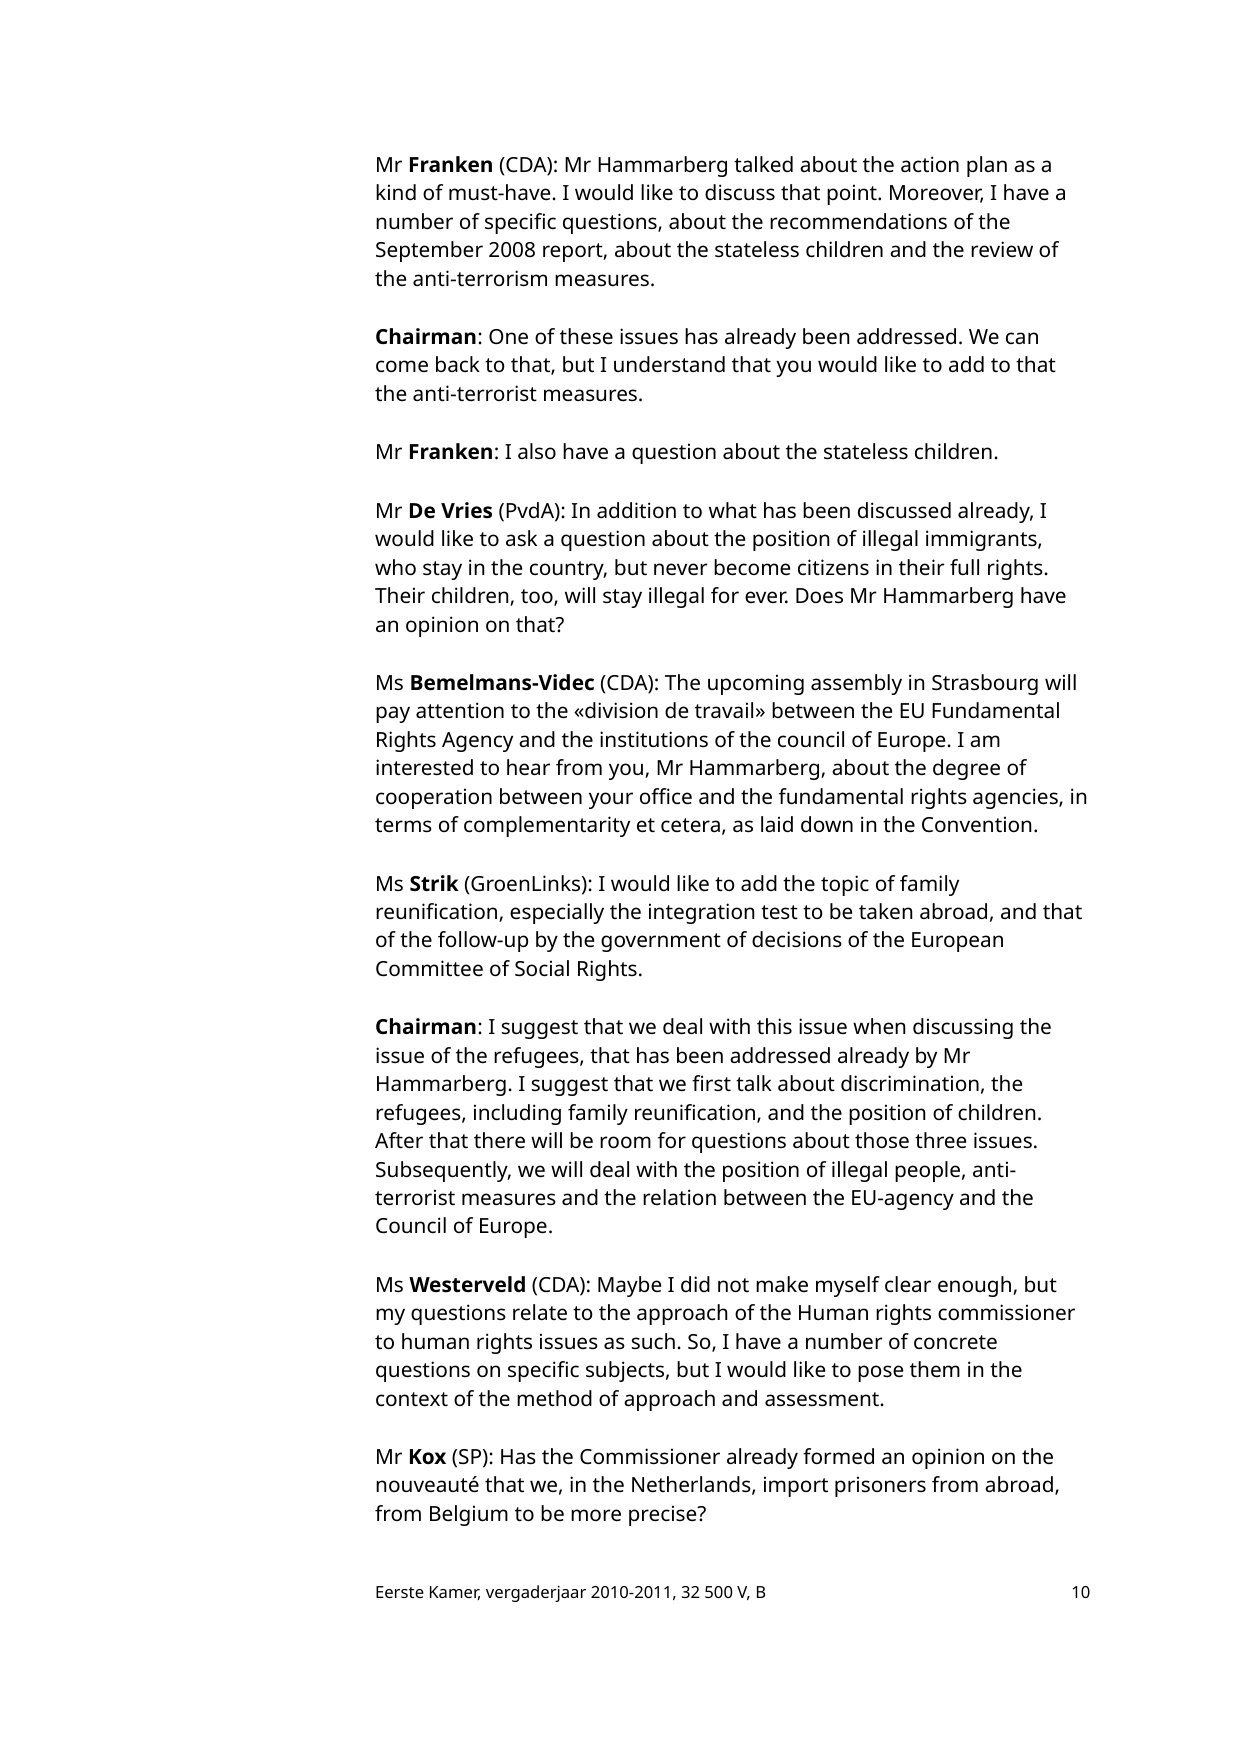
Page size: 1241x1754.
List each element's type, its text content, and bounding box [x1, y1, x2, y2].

text Mr De Vries (PvdA): In addition to what has been discussed already, I would like to ask a question about the position of illegal immigrants, who stay in the country, but never become citizens in their full rights. Their children, too, will stay illegal for ever. Does Mr Hammarberg have an opinion on that? [375, 496, 1090, 638]
text Ms Strik (GroenLinks): I would like to add the topic of family reunification, especially the integration test to be taken abroad, and that of the follow-up by the government of decisions of the European Committee of Social Rights. [375, 869, 1090, 982]
text Chairman: One of these issues has already been addressed. We can come back to that, but I understand that you would like to add to that the anti-terrorist measures. [375, 322, 1090, 407]
text Ms Westerveld (CDA): Maybe I did not make myself clear enough, but my questions relate to the approach of the Human rights commissioner to human rights issues as such. So, I have a number of concrete questions on specific subjects, but I would like to pose them in the context of the method of approach and assessment. [375, 1270, 1090, 1412]
text Ms Bemelmans-Videc (CDA): The upcoming assembly in Strasbourg will pay attention to the «division de travail» between the EU Fundamental Rights Agency and the institutions of the council of Europe. I am interested to hear from you, Mr Hammarberg, about the degree of cooperation between your office and the fundamental rights agencies, in terms of complementarity et cetera, as laid down in the Convention. [375, 668, 1090, 839]
text Mr Franken (CDA): Mr Hammarberg talked about the action plan as a kind of must-have. I would like to discuss that point. Moreover, I have a number of specific questions, about the recommendations of the September 2008 report, about the stateless children and the review of the anti-terrorism measures. [375, 150, 1090, 292]
text Mr Franken: I also have a question about the stateless children. [375, 437, 1090, 466]
text Mr Kox (SP): Has the Commissioner already formed an opinion on the nouveauté that we, in the Netherlands, import prisoners from abroad, from Belgium to be more precise? [375, 1442, 1090, 1527]
text Chairman: I suggest that we deal with this issue when discussing the issue of the refugees, that has been addressed already by Mr Hammarberg. I suggest that we first talk about discrimination, the refugees, including family reunification, and the position of children. After that there will be room for questions about those three issues. Subsequently, we will deal with the position of illegal people, anti-terrorist measures and the relation between the EU-agency and the Council of Europe. [375, 1012, 1090, 1240]
